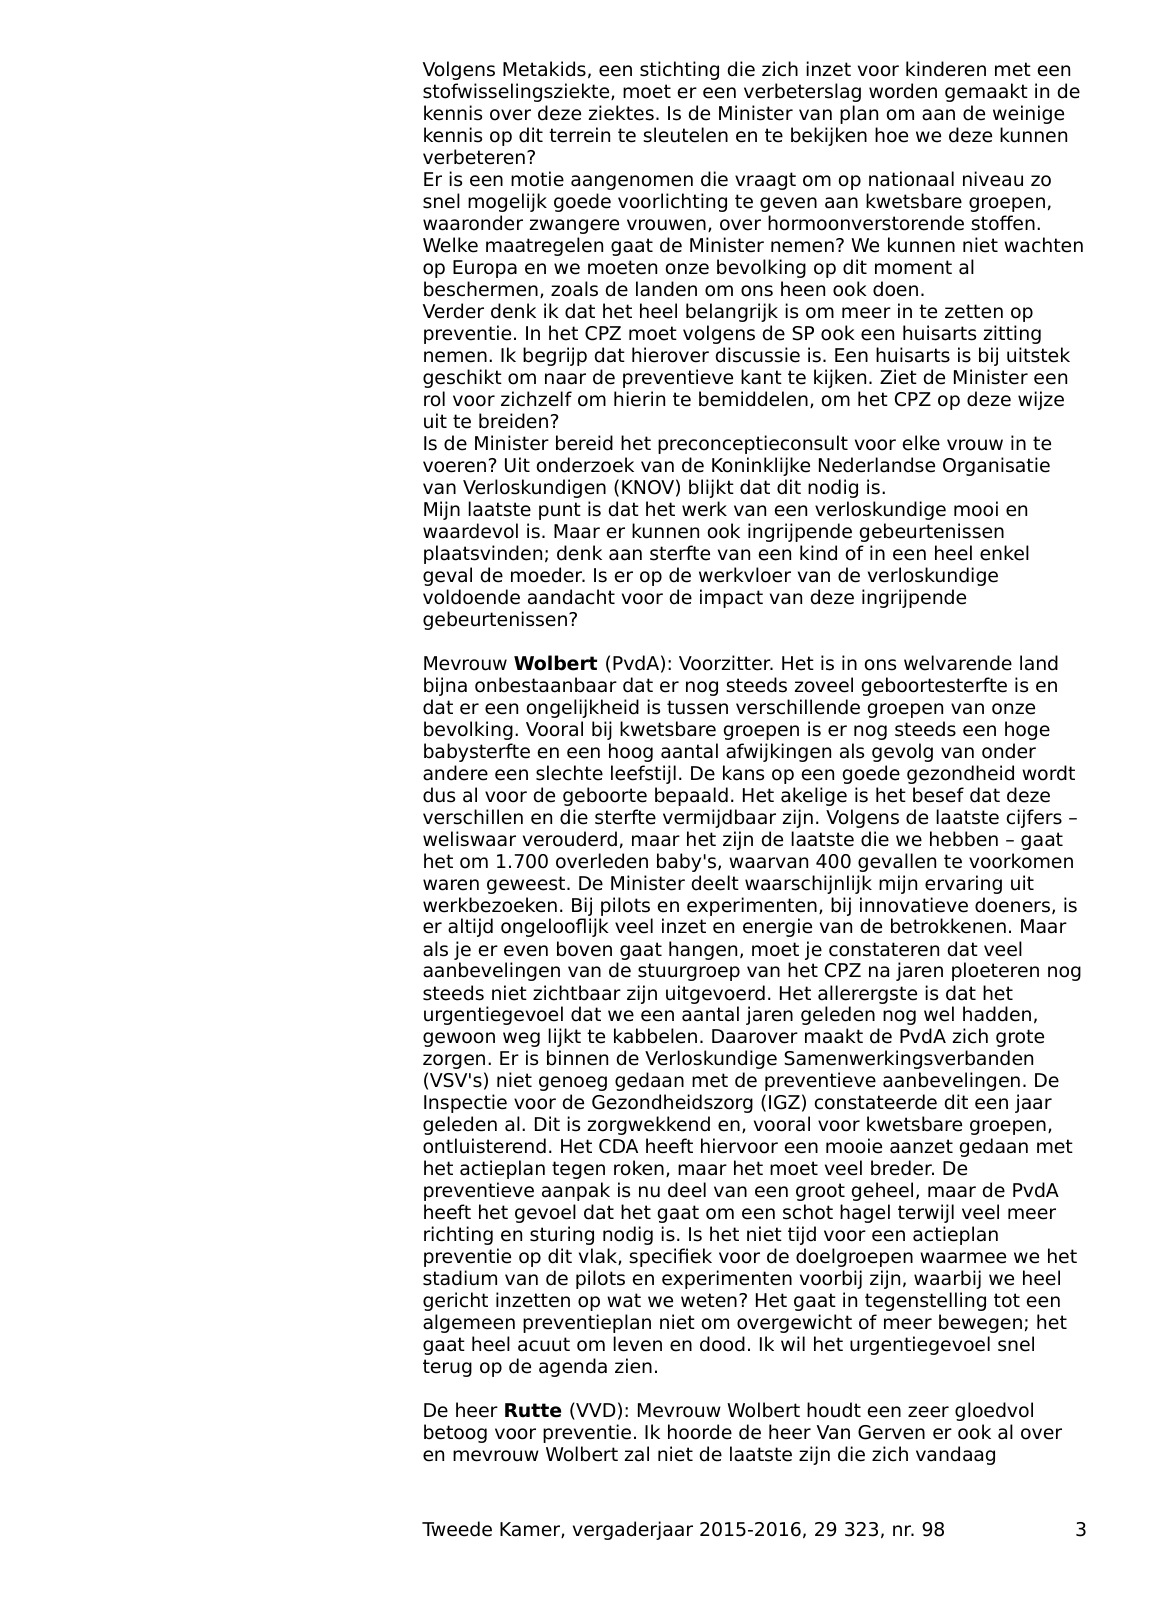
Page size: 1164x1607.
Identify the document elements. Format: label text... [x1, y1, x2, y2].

text Is de Minister bereid het preconceptieconsult voor elke vrouw in te voeren? Uit onderzoek van de Koninklijke Nederlandse Organisatie van Verloskundigen (KNOV) blijkt dat dit nodig is. [422, 433, 1087, 499]
text Mijn laatste punt is dat het werk van een verloskundige mooi en waardevol is. Maar er kunnen ook ingrijpende gebeurtenissen plaatsvinden; denk aan sterfte van een kind of in een heel enkel geval de moeder. Is er op de werkvloer van de verloskundige voldoende aandacht voor de impact van deze ingrijpende gebeurtenissen? [422, 499, 1087, 631]
text Mevrouw Wolbert (PvdA): Voorzitter. Het is in ons welvarende land bijna onbestaanbaar dat er nog steeds zoveel geboortesterfte is en dat er een ongelijkheid is tussen verschillende groepen van onze bevolking. Vooral bij kwetsbare groepen is er nog steeds een hoge babysterfte en een hoog aantal afwijkingen als gevolg van onder andere een slechte leefstijl. De kans op een goede gezondheid wordt dus al voor de geboorte bepaald. Het akelige is het besef dat deze verschillen en die sterfte vermijdbaar zijn. Volgens de laatste cijfers – weliswaar verouderd, maar het zijn de laatste die we hebben – gaat het om 1.700 overleden baby's, waarvan 400 gevallen te voorkomen waren geweest. De Minister deelt waarschijnlijk mijn ervaring uit werkbezoeken. Bij pilots en experimenten, bij innovatieve doeners, is er altijd ongelooflijk veel inzet en energie van de betrokkenen. Maar als je er even boven gaat hangen, moet je constateren dat veel aanbevelingen van de stuurgroep van het CPZ na jaren ploeteren nog steeds niet zichtbaar zijn uitgevoerd. Het allerergste is dat het urgentiegevoel dat we een aantal jaren geleden nog wel hadden, gewoon weg lijkt te kabbelen. Daarover maakt de PvdA zich grote zorgen. Er is binnen de Verloskundige Samenwerkingsverbanden (VSV's) niet genoeg gedaan met de preventieve aanbevelingen. De Inspectie voor de Gezondheidszorg (IGZ) constateerde dit een jaar geleden al. Dit is zorgwekkend en, vooral voor kwetsbare groepen, ontluisterend. Het CDA heeft hiervoor een mooie aanzet gedaan met het actieplan tegen roken, maar het moet veel breder. De preventieve aanpak is nu deel van een groot geheel, maar de PvdA heeft het gevoel dat het gaat om een schot hagel terwijl veel meer richting en sturing nodig is. Is het niet tijd voor een actieplan preventie op dit vlak, specifiek voor de doelgroepen waarmee we het stadium van de pilots en experimenten voorbij zijn, waarbij we heel gericht inzetten op wat we weten? Het gaat in tegenstelling tot een algemeen preventieplan niet om overgewicht of meer bewegen; het gaat heel acuut om leven en dood. Ik wil het urgentiegevoel snel terug op de agenda zien. [422, 653, 1087, 1378]
text Volgens Metakids, een stichting die zich inzet voor kinderen met een stofwisselingsziekte, moet er een verbeterslag worden gemaakt in de kennis over deze ziektes. Is de Minister van plan om aan de weinige kennis op dit terrein te sleutelen en te bekijken hoe we deze kunnen verbeteren? [422, 59, 1087, 169]
text De heer Rutte (VVD): Mevrouw Wolbert houdt een zeer gloedvol betoog voor preventie. Ik hoorde de heer Van Gerven er ook al over en mevrouw Wolbert zal niet de laatste zijn die zich vandaag [422, 1400, 1087, 1466]
text Er is een motie aangenomen die vraagt om op nationaal niveau zo snel mogelijk goede voorlichting te geven aan kwetsbare groepen, waaronder zwangere vrouwen, over hormoonverstorende stoffen. Welke maatregelen gaat de Minister nemen? We kunnen niet wachten op Europa en we moeten onze bevolking op dit moment al beschermen, zoals de landen om ons heen ook doen. [422, 169, 1087, 301]
text Verder denk ik dat het heel belangrijk is om meer in te zetten op preventie. In het CPZ moet volgens de SP ook een huisarts zitting nemen. Ik begrijp dat hierover discussie is. Een huisarts is bij uitstek geschikt om naar de preventieve kant te kijken. Ziet de Minister een rol voor zichzelf om hierin te bemiddelen, om het CPZ op deze wijze uit te breiden? [422, 301, 1087, 433]
